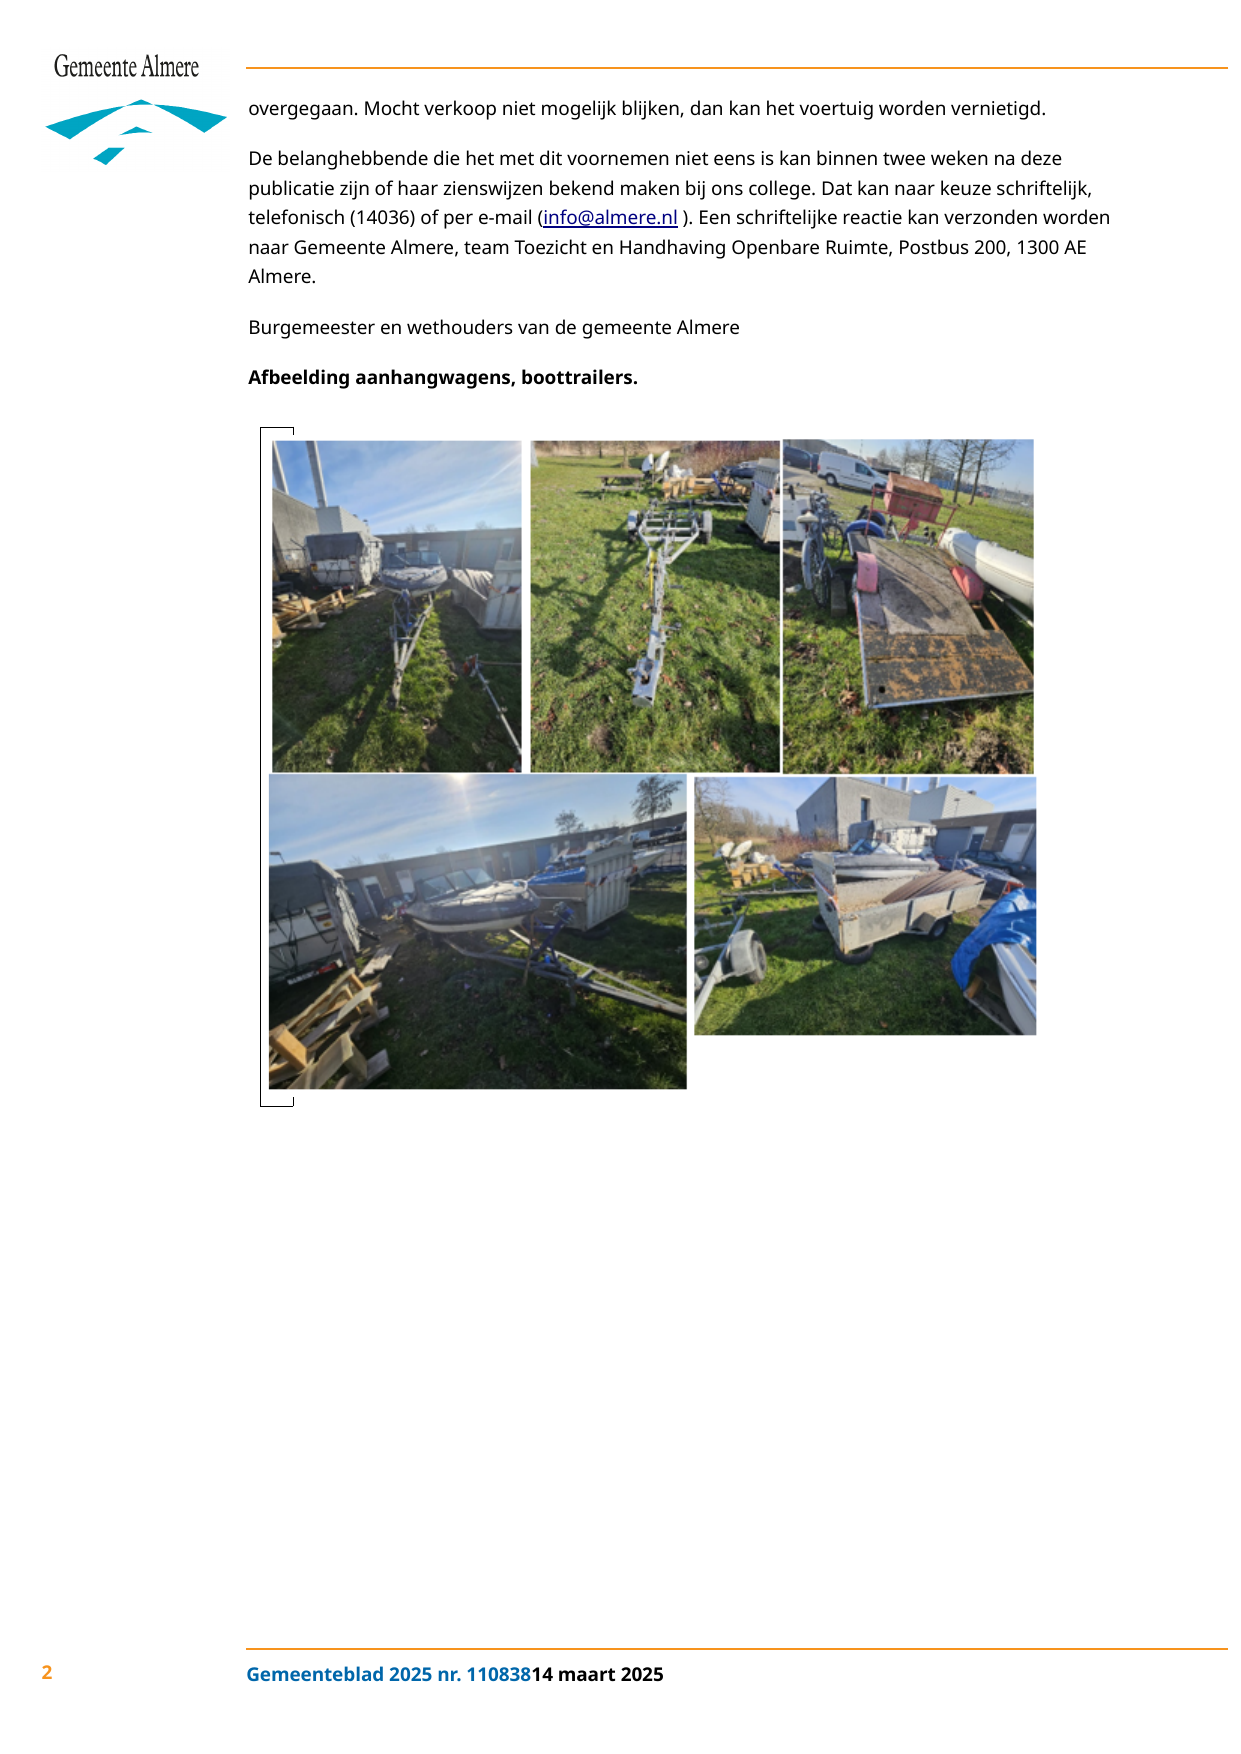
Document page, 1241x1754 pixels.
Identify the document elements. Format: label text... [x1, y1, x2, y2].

picture [268, 435, 1037, 1097]
text De belanghebbende die het met dit voornemen niet eens is kan binnen twee weken na deze publicatie zijn of haar zienswijzen bekend maken bij ons college. Dat kan naar keuze schriftelijk, telefonisch (14036) of per e-mail (info@almere.nl ). Een schriftelijke reactie kan verzonden worden naar Gemeente Almere, team Toezicht en Handhaving Openbare Ruimte, Postbus 200, 1300 AE Almere. [248, 145, 1152, 289]
picture [41, 47, 231, 172]
text overgegaan. Mocht verkoop niet mogelijk blijken, dan kan het voertuig worden vernietigd. [248, 95, 1152, 121]
text Burgemeester en wethouders van de gemeente Almere [248, 314, 1152, 340]
text Afbeelding aanhangwagens, boottrailers. [248, 364, 1152, 390]
